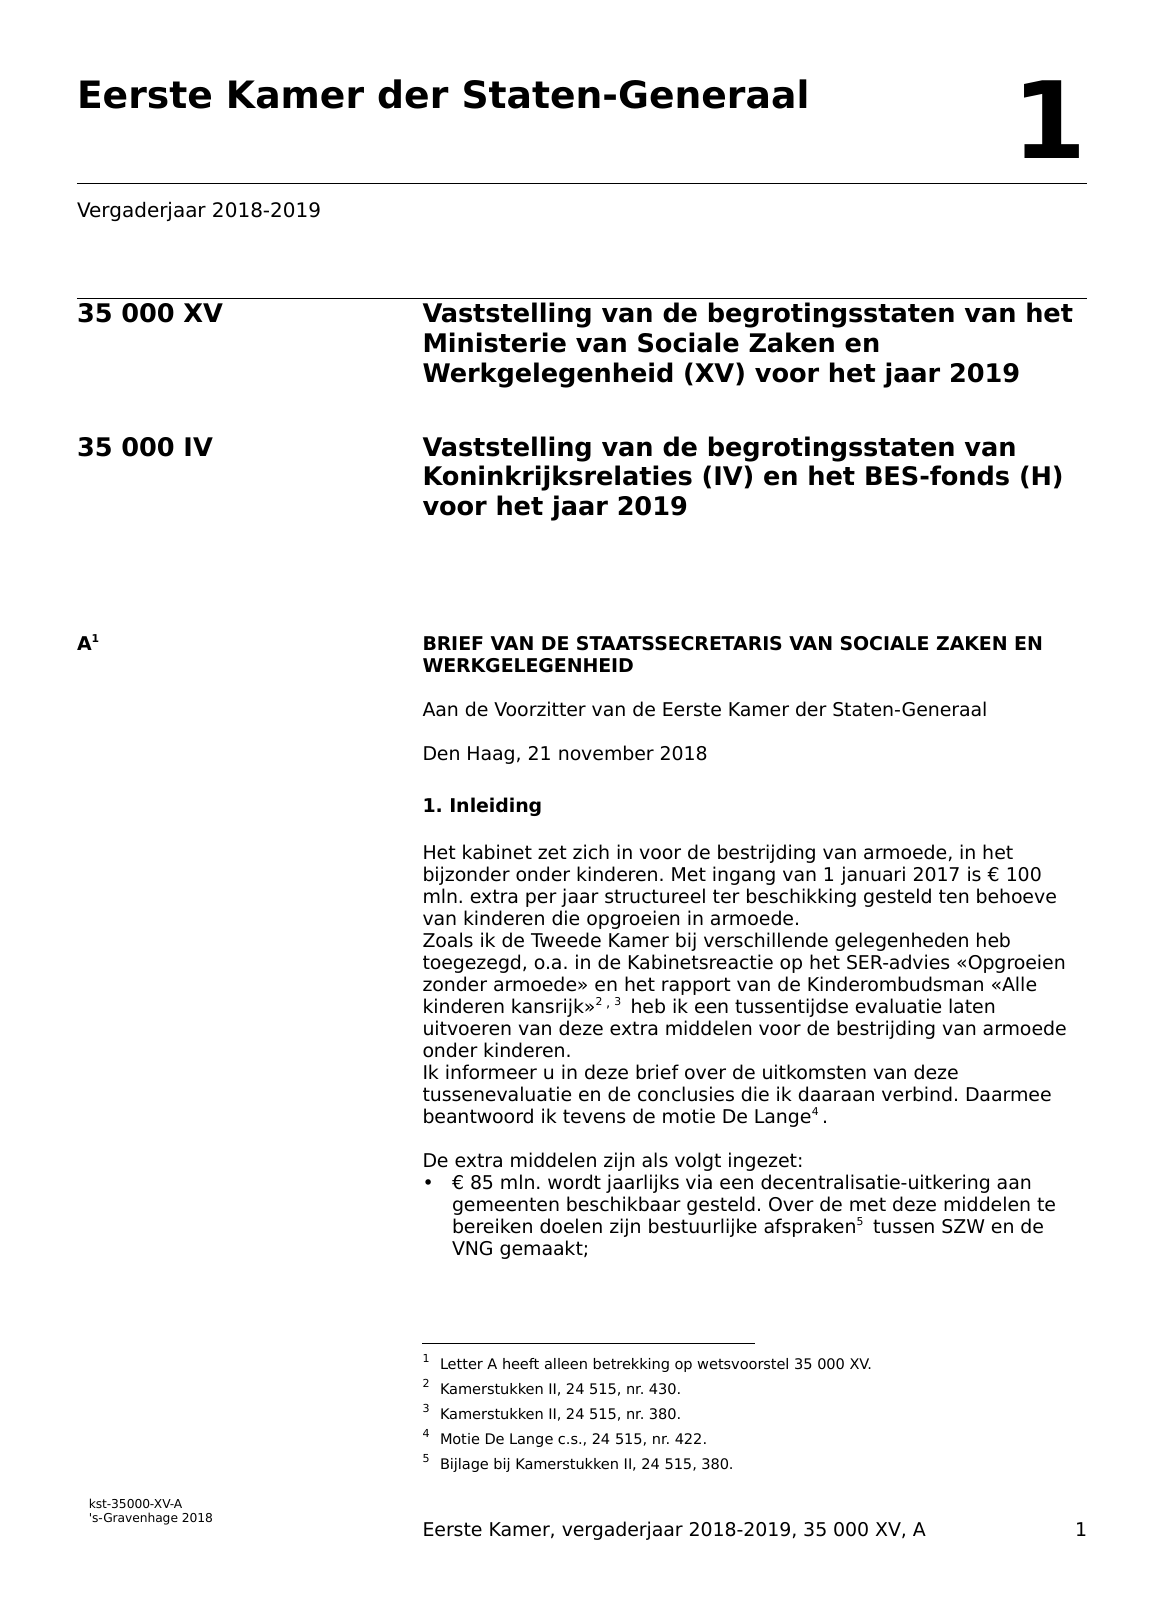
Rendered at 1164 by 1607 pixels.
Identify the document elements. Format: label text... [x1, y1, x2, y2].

subtitle 1. Inleiding [422, 795, 1087, 817]
text Bijlage bij Kamerstukken II, 24 515, 380. [422, 1452, 1087, 1474]
text Ik informeer u in deze brief over de uitkomsten van deze tussenevaluatie en de conclusies die ik daaraan verbind. Daarmee beantwoord ik tevens de motie De Lange. [422, 1062, 1087, 1127]
text Kamerstukken II, 24 515, nr. 430. [422, 1377, 1087, 1399]
text Aan de Voorzitter van de Eerste Kamer der Staten-Generaal [422, 699, 1087, 721]
text Het kabinet zet zich in voor de bestrijding van armoede, in het bijzonder onder kinderen. Met ingang van 1 januari 2017 is € 100 mln. extra per jaar structureel ter beschikking gesteld ten behoeve van kinderen die opgroeien in armoede. [422, 842, 1087, 930]
table_header 1 [886, 59, 1087, 183]
subtitle A BRIEF VAN DE STAATSSECRETARIS VAN SOCIALE ZAKEN EN WERKGELEGENHEID [77, 632, 1087, 676]
table_cell Vergaderjaar 2018-2019 [77, 184, 1087, 298]
text Den Haag, 21 november 2018 [422, 743, 1087, 765]
subtitle 35 000 IV Vaststelling van de begrotingsstaten van Koninkrijksrelaties (IV) en het BES-fonds (H) voor het jaar 2019 [77, 432, 1087, 521]
text 's-Gravenhage 2018 [88, 1511, 323, 1525]
text Letter A heeft alleen betrekking op wetsvoorstel 35 000 XV. [422, 1352, 1087, 1374]
table_header Eerste Kamer der Staten-Generaal [77, 59, 886, 183]
text • € 85 mln. wordt jaarlijks via een decentralisatie-uitkering aan gemeenten beschikbaar gesteld. Over de met deze middelen te bereiken doelen zijn bestuurlijke afspraken tussen SZW en de VNG gemaakt; [422, 1172, 1087, 1259]
subtitle 35 000 XV Vaststelling van de begrotingsstaten van het Ministerie van Sociale Zaken en Werkgelegenheid (XV) voor het jaar 2019 [77, 299, 1087, 388]
text Zoals ik de Tweede Kamer bij verschillende gelegenheden heb toegezegd, o.a. in de Kabinetsreactie op het SER-advies «Opgroeien zonder armoede» en het rapport van de Kinderombudsman «Alle kinderen kansrijk», heb ik een tussentijdse evaluatie laten uitvoeren van deze extra middelen voor de bestrijding van armoede onder kinderen. [422, 930, 1087, 1062]
text Kamerstukken II, 24 515, nr. 380. [422, 1402, 1087, 1424]
text Motie De Lange c.s., 24 515, nr. 422. [422, 1427, 1087, 1449]
text kst-35000-XV-A [88, 1497, 323, 1511]
text De extra middelen zijn als volgt ingezet: [422, 1150, 1087, 1172]
